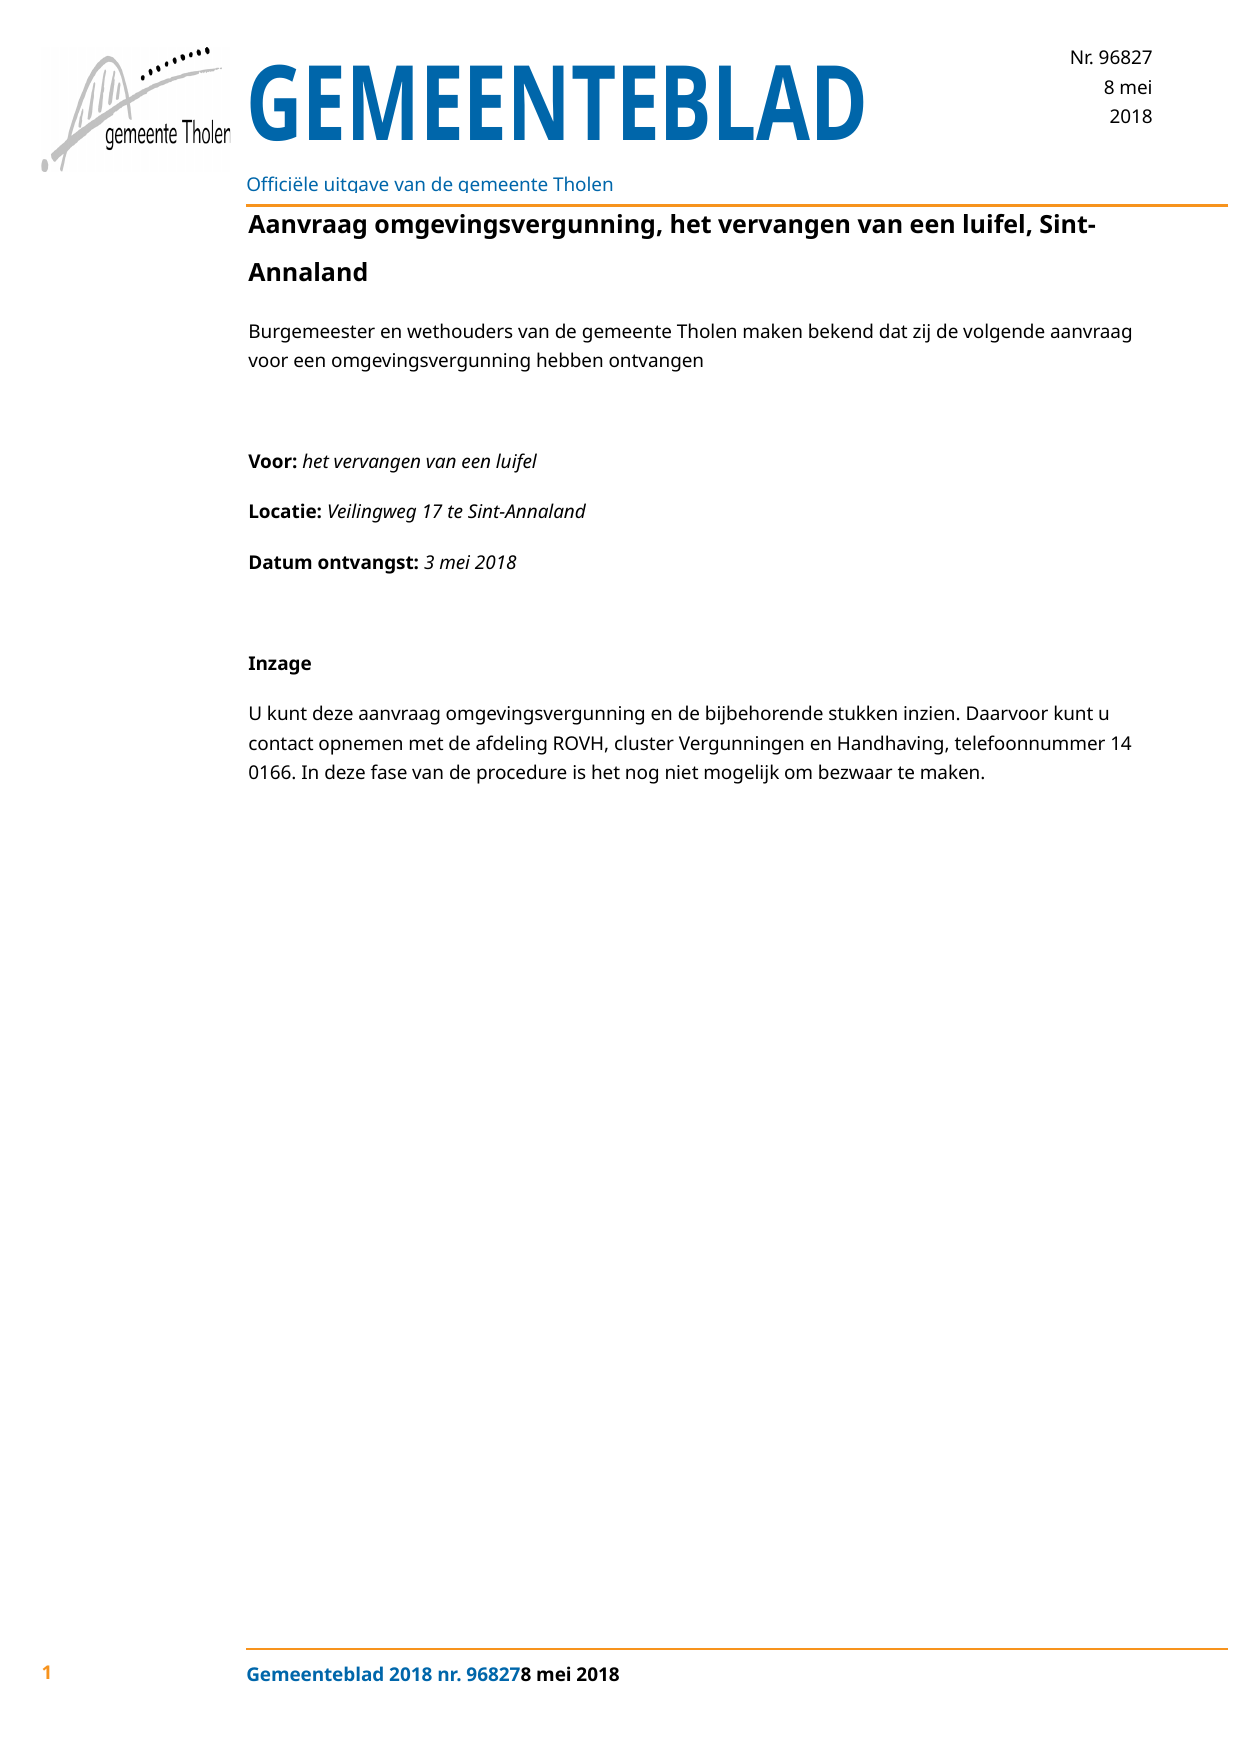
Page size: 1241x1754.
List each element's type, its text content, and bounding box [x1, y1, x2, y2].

text Burgemeester en wethouders van de gemeente Tholen maken bekend dat zij de volgende aanvraag voor een omgevingsvergunning hebben ontvangen [248, 318, 1152, 373]
text U kunt deze aanvraag omgevingsvergunning en de bijbehorende stukken inzien. Daarvoor kunt u contact opnemen met de afdeling ROVH, cluster Vergunningen en Handhaving, telefoonnummer 14 0166. In deze fase van de procedure is het nog niet mogelijk om bezwaar te maken. [248, 700, 1152, 785]
picture [41, 47, 231, 172]
text Voor: het vervangen van een luifel [248, 448, 1152, 474]
text Locatie: Veilingweg 17 te Sint-Annaland [248, 499, 1152, 524]
text Datum ontvangst: 3 mei 2018 [248, 549, 1152, 575]
text Inzage [248, 650, 1152, 676]
text Aanvraag omgevingsvergunning, het vervangen van een luifel, Sint-Annaland [248, 207, 1152, 288]
